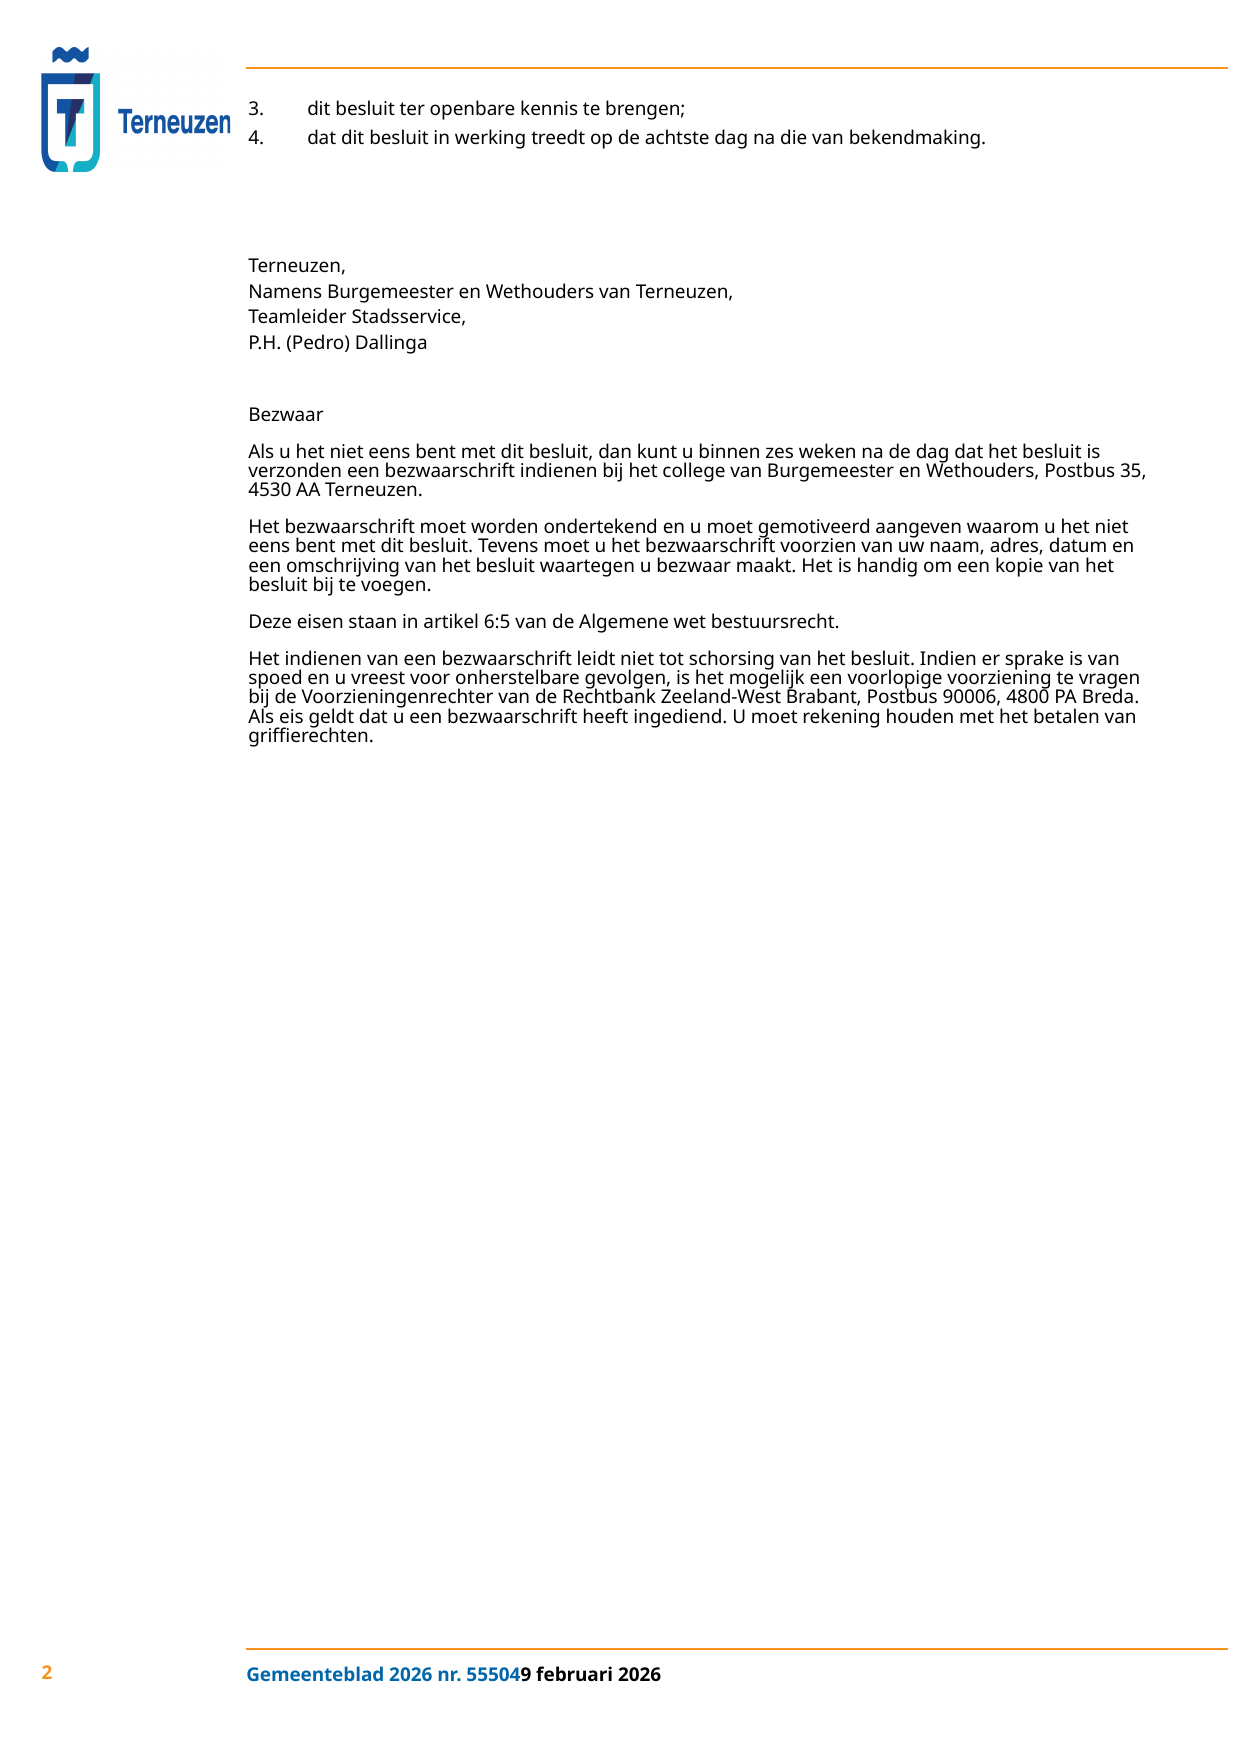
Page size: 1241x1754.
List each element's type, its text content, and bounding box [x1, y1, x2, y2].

text P.H. (Pedro) Dallinga [248, 329, 1152, 355]
text Bezwaar [248, 406, 1152, 425]
text Als u het niet eens bent met dit besluit, dan kunt u binnen zes weken na de dag dat het besluit is verzonden een bezwaarschrift indienen bij het college van Burgemeester en Wethouders, Postbus 35, 4530 AA Terneuzen. [248, 443, 1152, 501]
picture [41, 47, 231, 172]
list dit besluit ter openbare kennis te brengen; [248, 95, 1152, 121]
text Het indienen van een bezwaarschrift leidt niet tot schorsing van het besluit. Indien er sprake is van spoed en u vreest voor onherstelbare gevolgen, is het mogelijk een voorlopige voorziening te vragen bij de Voorzieningenrechter van de Rechtbank Zeeland-West Brabant, Postbus 90006, 4800 PA Breda. Als eis geldt dat u een bezwaarschrift heeft ingediend. U moet rekening houden met het betalen van griffierechten. [248, 650, 1152, 746]
text Namens Burgemeester en Wethouders van Terneuzen, [248, 278, 1152, 304]
text Het bezwaarschrift moet worden ondertekend en u moet gemotiveerd aangeven waarom u het niet eens bent met dit besluit. Tevens moet u het bezwaarschrift voorzien van uw naam, adres, datum en een omschrijving van het besluit waartegen u bezwaar maakt. Het is handig om een kopie van het besluit bij te voegen. [248, 518, 1152, 595]
text Teamleider Stadsservice, [248, 304, 1152, 329]
list dat dit besluit in werking treedt op de achtste dag na die van bekendmaking. [248, 124, 1152, 150]
text Terneuzen, [248, 252, 1152, 278]
text Deze eisen staan in artikel 6:5 van de Algemene wet bestuursrecht. [248, 613, 1152, 632]
